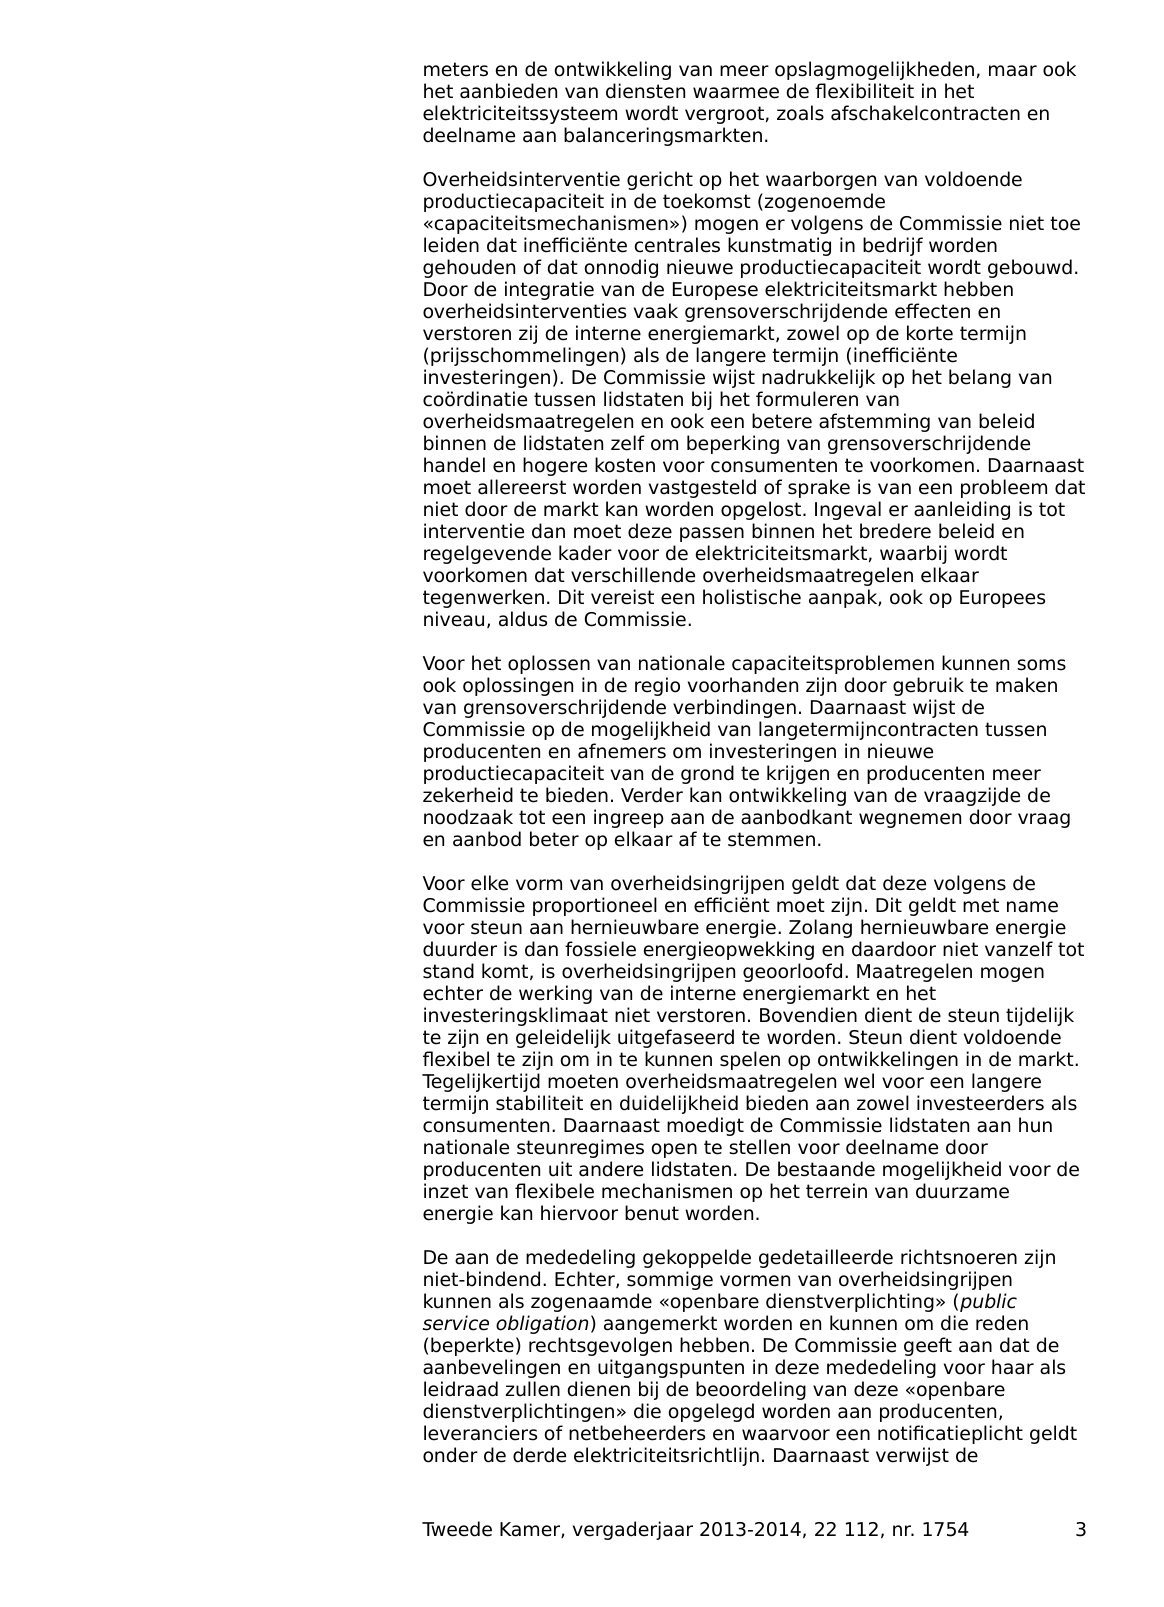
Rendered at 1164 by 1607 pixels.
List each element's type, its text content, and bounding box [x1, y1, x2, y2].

text Voor het oplossen van nationale capaciteitsproblemen kunnen soms ook oplossingen in de regio voorhanden zijn door gebruik te maken van grensoverschrijdende verbindingen. Daarnaast wijst de Commissie op de mogelijkheid van langetermijncontracten tussen producenten en afnemers om investeringen in nieuwe productiecapaciteit van de grond te krijgen en producenten meer zekerheid te bieden. Verder kan ontwikkeling van de vraagzijde de noodzaak tot een ingreep aan de aanbodkant wegnemen door vraag en aanbod beter op elkaar af te stemmen. [422, 653, 1087, 851]
text meters en de ontwikkeling van meer opslagmogelijkheden, maar ook het aanbieden van diensten waarmee de flexibiliteit in het elektriciteitssysteem wordt vergroot, zoals afschakelcontracten en deelname aan balanceringsmarkten. [422, 59, 1087, 147]
text Overheidsinterventie gericht op het waarborgen van voldoende productiecapaciteit in de toekomst (zogenoemde «capaciteitsmechanismen») mogen er volgens de Commissie niet toe leiden dat inefficiënte centrales kunstmatig in bedrijf worden gehouden of dat onnodig nieuwe productiecapaciteit wordt gebouwd. Door de integratie van de Europese elektriciteitsmarkt hebben overheidsinterventies vaak grensoverschrijdende effecten en verstoren zij de interne energiemarkt, zowel op de korte termijn (prijsschommelingen) als de langere termijn (inefficiënte investeringen). De Commissie wijst nadrukkelijk op het belang van coördinatie tussen lidstaten bij het formuleren van overheidsmaatregelen en ook een betere afstemming van beleid binnen de lidstaten zelf om beperking van grensoverschrijdende handel en hogere kosten voor consumenten te voorkomen. Daarnaast moet allereerst worden vastgesteld of sprake is van een probleem dat niet door de markt kan worden opgelost. Ingeval er aanleiding is tot interventie dan moet deze passen binnen het bredere beleid en regelgevende kader voor de elektriciteitsmarkt, waarbij wordt voorkomen dat verschillende overheidsmaatregelen elkaar tegenwerken. Dit vereist een holistische aanpak, ook op Europees niveau, aldus de Commissie. [422, 169, 1087, 631]
text De aan de mededeling gekoppelde gedetailleerde richtsnoeren zijn niet-bindend. Echter, sommige vormen van overheidsingrijpen kunnen als zogenaamde «openbare dienstverplichting» (public service obligation) aangemerkt worden en kunnen om die reden (beperkte) rechtsgevolgen hebben. De Commissie geeft aan dat de aanbevelingen en uitgangspunten in deze mededeling voor haar als leidraad zullen dienen bij de beoordeling van deze «openbare dienstverplichtingen» die opgelegd worden aan producenten, leveranciers of netbeheerders en waarvoor een notificatieplicht geldt onder de derde elektriciteitsrichtlijn. Daarnaast verwijst de [422, 1247, 1087, 1467]
text Voor elke vorm van overheidsingrijpen geldt dat deze volgens de Commissie proportioneel en efficiënt moet zijn. Dit geldt met name voor steun aan hernieuwbare energie. Zolang hernieuwbare energie duurder is dan fossiele energieopwekking en daardoor niet vanzelf tot stand komt, is overheidsingrijpen geoorloofd. Maatregelen mogen echter de werking van de interne energiemarkt en het investeringsklimaat niet verstoren. Bovendien dient de steun tijdelijk te zijn en geleidelijk uitgefaseerd te worden. Steun dient voldoende flexibel te zijn om in te kunnen spelen op ontwikkelingen in de markt. Tegelijkertijd moeten overheidsmaatregelen wel voor een langere termijn stabiliteit en duidelijkheid bieden aan zowel investeerders als consumenten. Daarnaast moedigt de Commissie lidstaten aan hun nationale steunregimes open te stellen voor deelname door producenten uit andere lidstaten. De bestaande mogelijkheid voor de inzet van flexibele mechanismen op het terrein van duurzame energie kan hiervoor benut worden. [422, 873, 1087, 1224]
